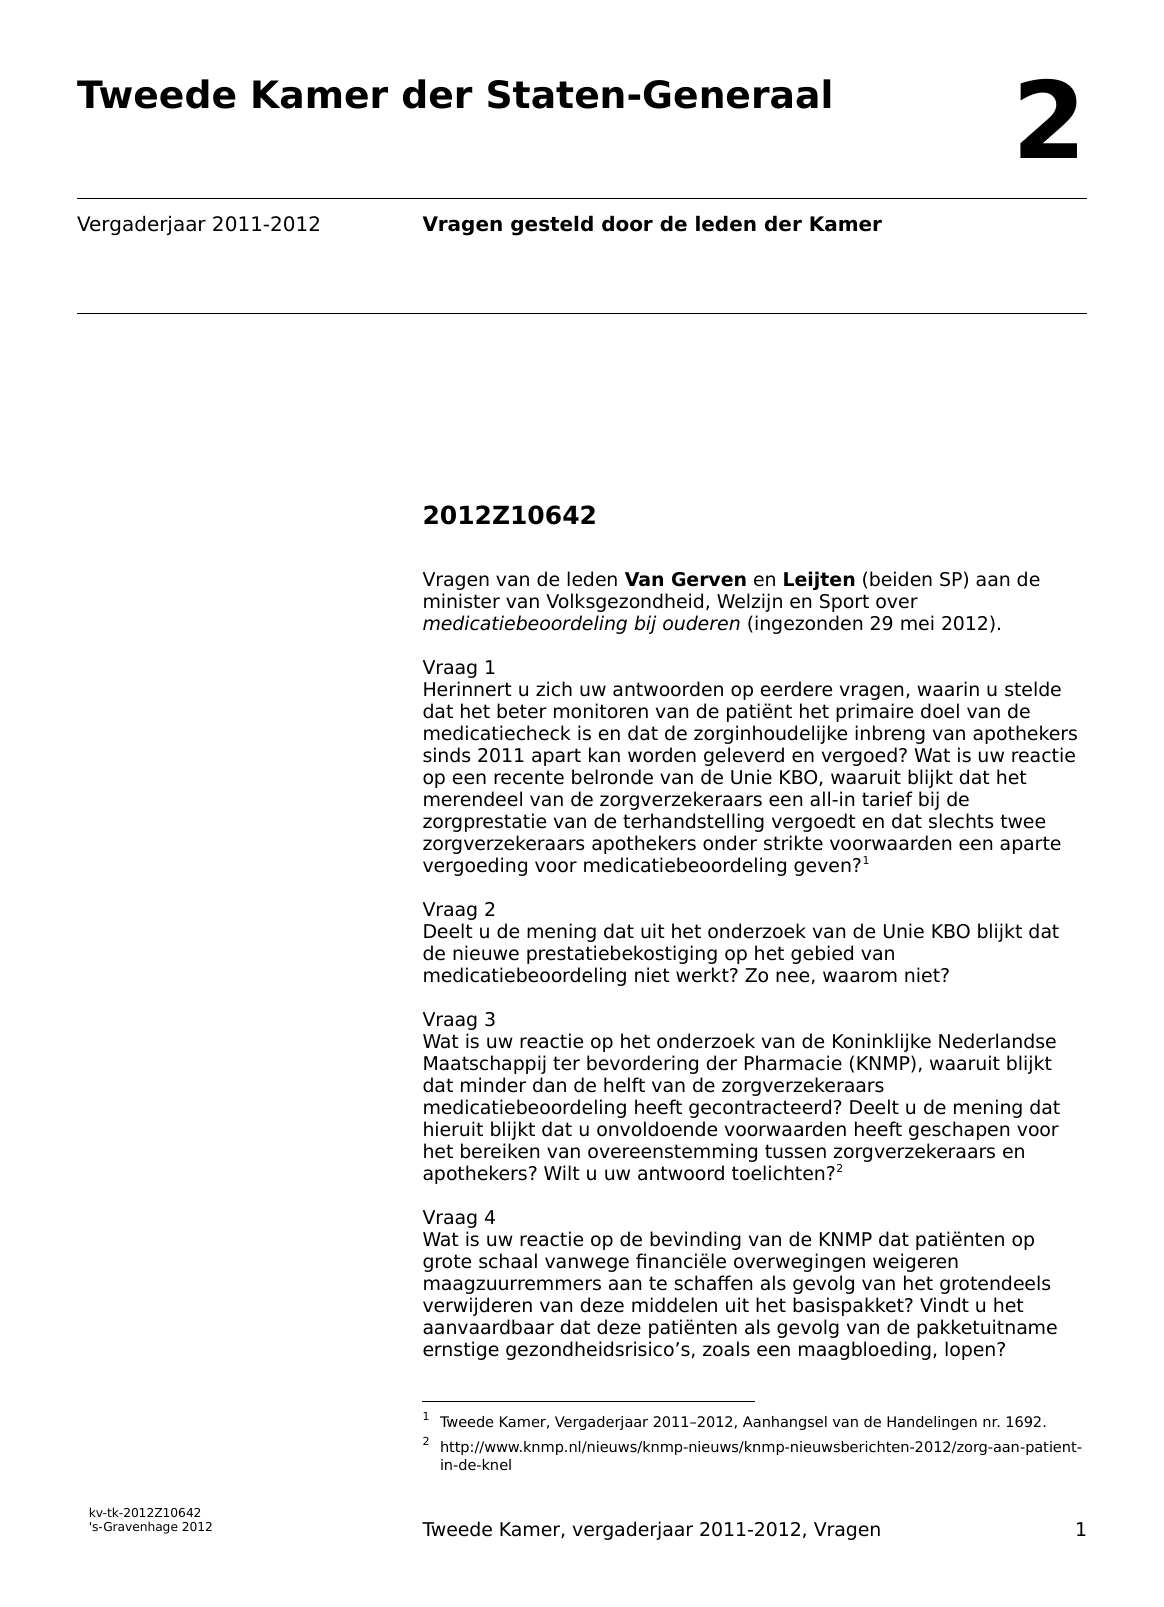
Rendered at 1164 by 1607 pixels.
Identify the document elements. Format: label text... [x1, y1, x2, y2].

text http://www.knmp.nl/nieuws/knmp-nieuws/knmp-nieuwsberichten-2012/zorg-aan-patient-in-de-knel [422, 1435, 1087, 1474]
text Vraag 1 [422, 657, 1087, 679]
text Vraag 3 [422, 1009, 1087, 1031]
text Wat is uw reactie op het onderzoek van de Koninklijke Nederlandse Maatschappij ter bevordering der Pharmacie (KNMP), waaruit blijkt dat minder dan de helft van de zorgverzekeraars medicatiebeoordeling heeft gecontracteerd? Deelt u de mening dat hieruit blijkt dat u onvoldoende voorwaarden heeft geschapen voor het bereiken van overeenstemming tussen zorgverzekeraars en apothekers? Wilt u uw antwoord toelichten? [422, 1031, 1087, 1185]
text 2012Z10642 [422, 501, 1087, 531]
table_header 2 [886, 59, 1087, 198]
text Vraag 2 [422, 899, 1087, 921]
text 's-Gravenhage 2012 [88, 1520, 323, 1534]
text Vragen van de leden Van Gerven en Leijten (beiden SP) aan de minister van Volksgezondheid, Welzijn en Sport over medicatiebeoordeling bij ouderen (ingezonden 29 mei 2012). [422, 569, 1087, 635]
text Herinnert u zich uw antwoorden op eerdere vragen, waarin u stelde dat het beter monitoren van de patiënt het primaire doel van de medicatiecheck is en dat de zorginhoudelijke inbreng van apothekers sinds 2011 apart kan worden geleverd en vergoed? Wat is uw reactie op een recente belronde van de Unie KBO, waaruit blijkt dat het merendeel van de zorgverzekeraars een all-in tarief bij de zorgprestatie van de terhandstelling vergoedt en dat slechts twee zorgverzekeraars apothekers onder strikte voorwaarden een aparte vergoeding voor medicatiebeoordeling geven? [422, 679, 1087, 877]
text Deelt u de mening dat uit het onderzoek van de Unie KBO blijkt dat de nieuwe prestatiebekostiging op het gebied van medicatiebeoordeling niet werkt? Zo nee, waarom niet? [422, 921, 1087, 987]
table_cell Vergaderjaar 2011-2012 [77, 199, 422, 313]
text Vraag 4 [422, 1207, 1087, 1229]
text kv-tk-2012Z10642 [88, 1506, 323, 1520]
text Wat is uw reactie op de bevinding van de KNMP dat patiënten op grote schaal vanwege financiële overwegingen weigeren maagzuurremmers aan te schaffen als gevolg van het grotendeels verwijderen van deze middelen uit het basispakket? Vindt u het aanvaardbaar dat deze patiënten als gevolg van de pakketuitname ernstige gezondheidsrisico’s, zoals een maagbloeding, lopen? [422, 1229, 1087, 1361]
table_cell Vragen gesteld door de leden der Kamer [422, 199, 1087, 313]
table_header Tweede Kamer der Staten-Generaal [77, 59, 886, 198]
text Tweede Kamer, Vergaderjaar 2011–2012, Aanhangsel van de Handelingen nr. 1692. [422, 1410, 1087, 1432]
